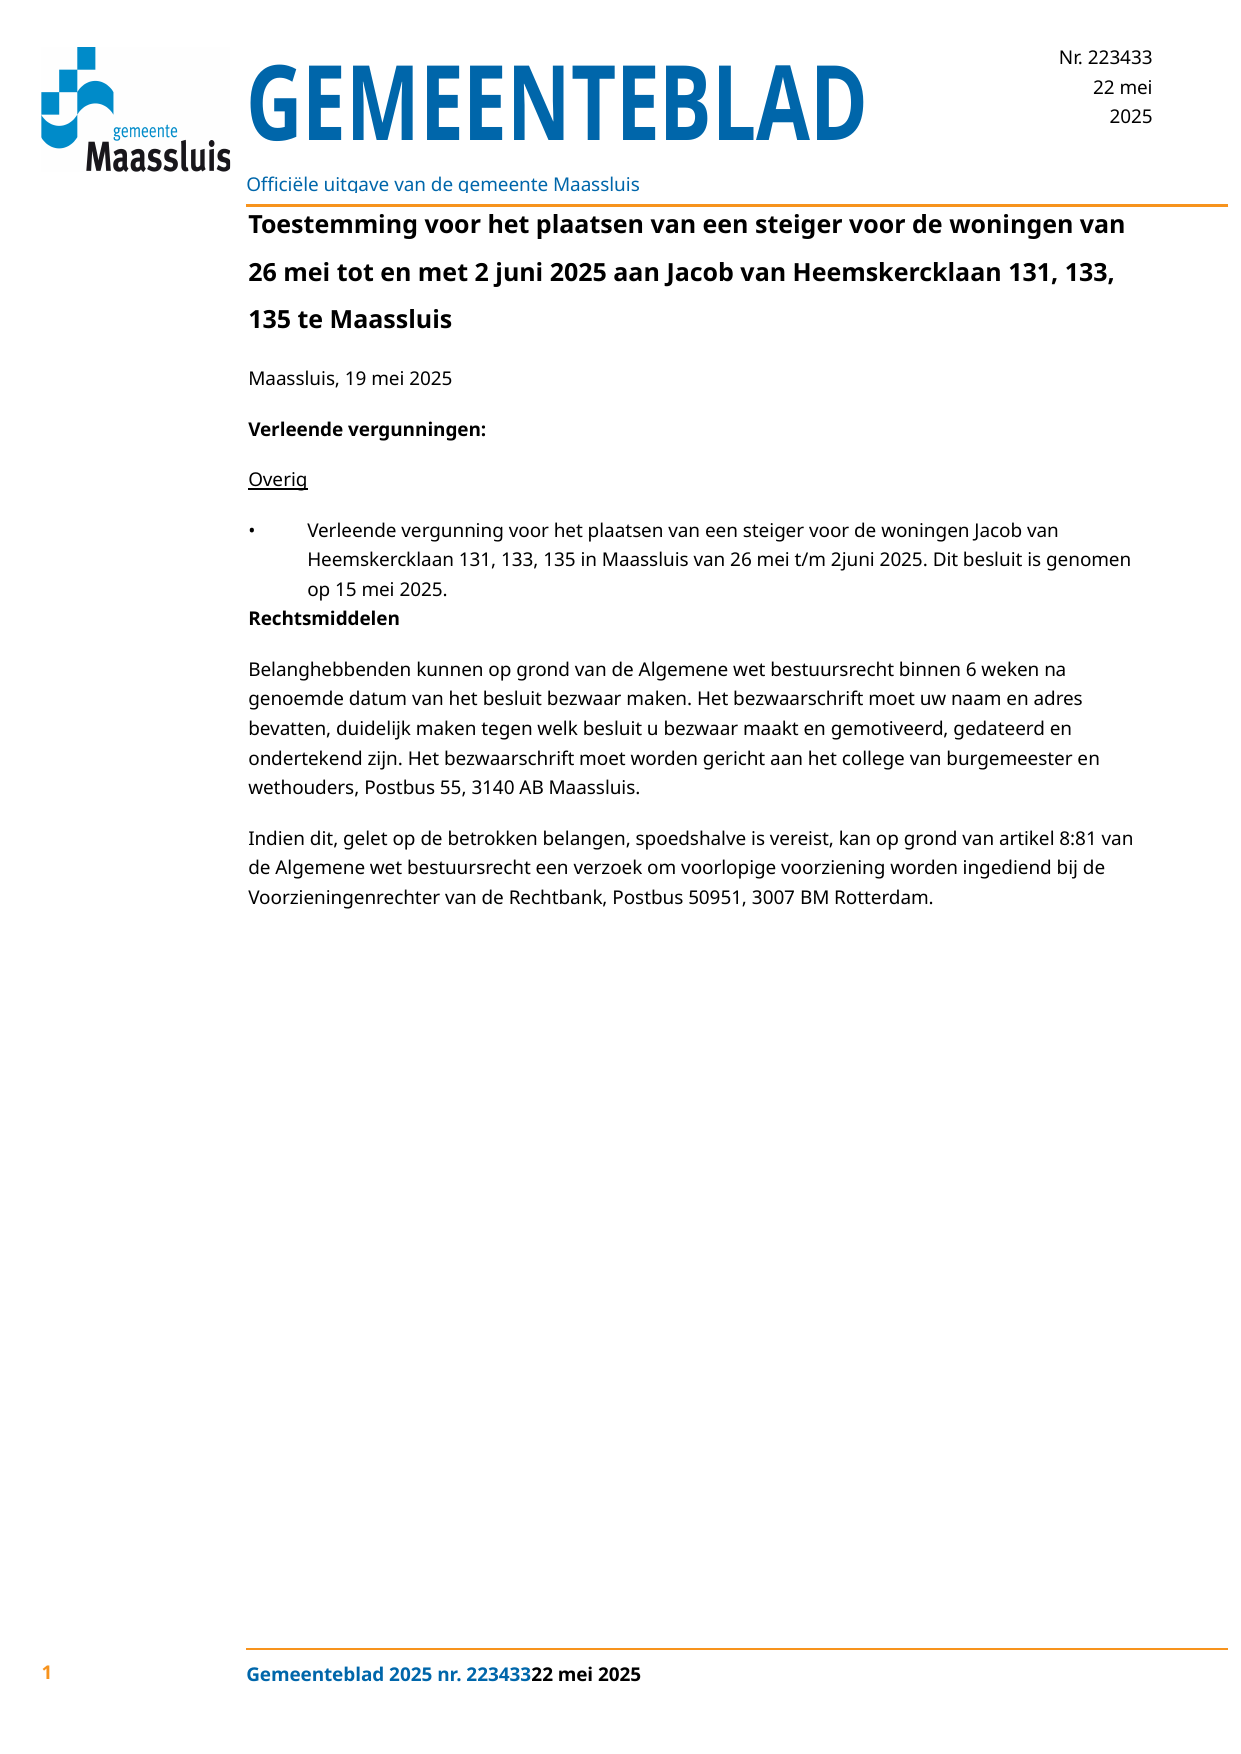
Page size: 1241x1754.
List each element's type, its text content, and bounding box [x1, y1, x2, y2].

picture [41, 47, 231, 172]
text Toestemming voor het plaatsen van een steiger voor de woningen van 26 mei tot en met 2 juni 2025 aan Jacob van Heemskercklaan 131, 133, 135 te Maassluis [248, 207, 1152, 336]
text Verleende vergunningen: [248, 416, 1152, 442]
picture [41, 47, 77, 92]
text Rechtsmiddelen [248, 606, 1152, 631]
text Overig [248, 466, 1152, 492]
list Verleende vergunning voor het plaatsen van een steiger voor de woningen Jacob van Heemskercklaan 131, 133, 135 in Maassluis van 26 mei t/m 2juni 2025. Dit besluit is genomen op 15 mei 2025. [248, 517, 1152, 602]
text Maassluis, 19 mei 2025 [248, 366, 1152, 391]
text Indien dit, gelet op de betrokken belangen, spoedshalve is vereist, kan op grond van artikel 8:81 van de Algemene wet bestuursrecht een verzoek om voorlopige voorziening worden ingediend bij de Voorzieningenrechter van de Rechtbank, Postbus 50951, 3007 BM Rotterdam. [248, 825, 1152, 909]
text Belanghebbenden kunnen op grond van de Algemene wet bestuursrecht binnen 6 weken na genoemde datum van het besluit bezwaar maken. Het bezwaarschrift moet uw naam en adres bevatten, duidelijk maken tegen welk besluit u bezwaar maakt en gemotiveerd, gedateerd en ondertekend zijn. Het bezwaarschrift moet worden gericht aan het college van burgemeester en wethouders, Postbus 55, 3140 AB Maassluis. [248, 656, 1152, 800]
